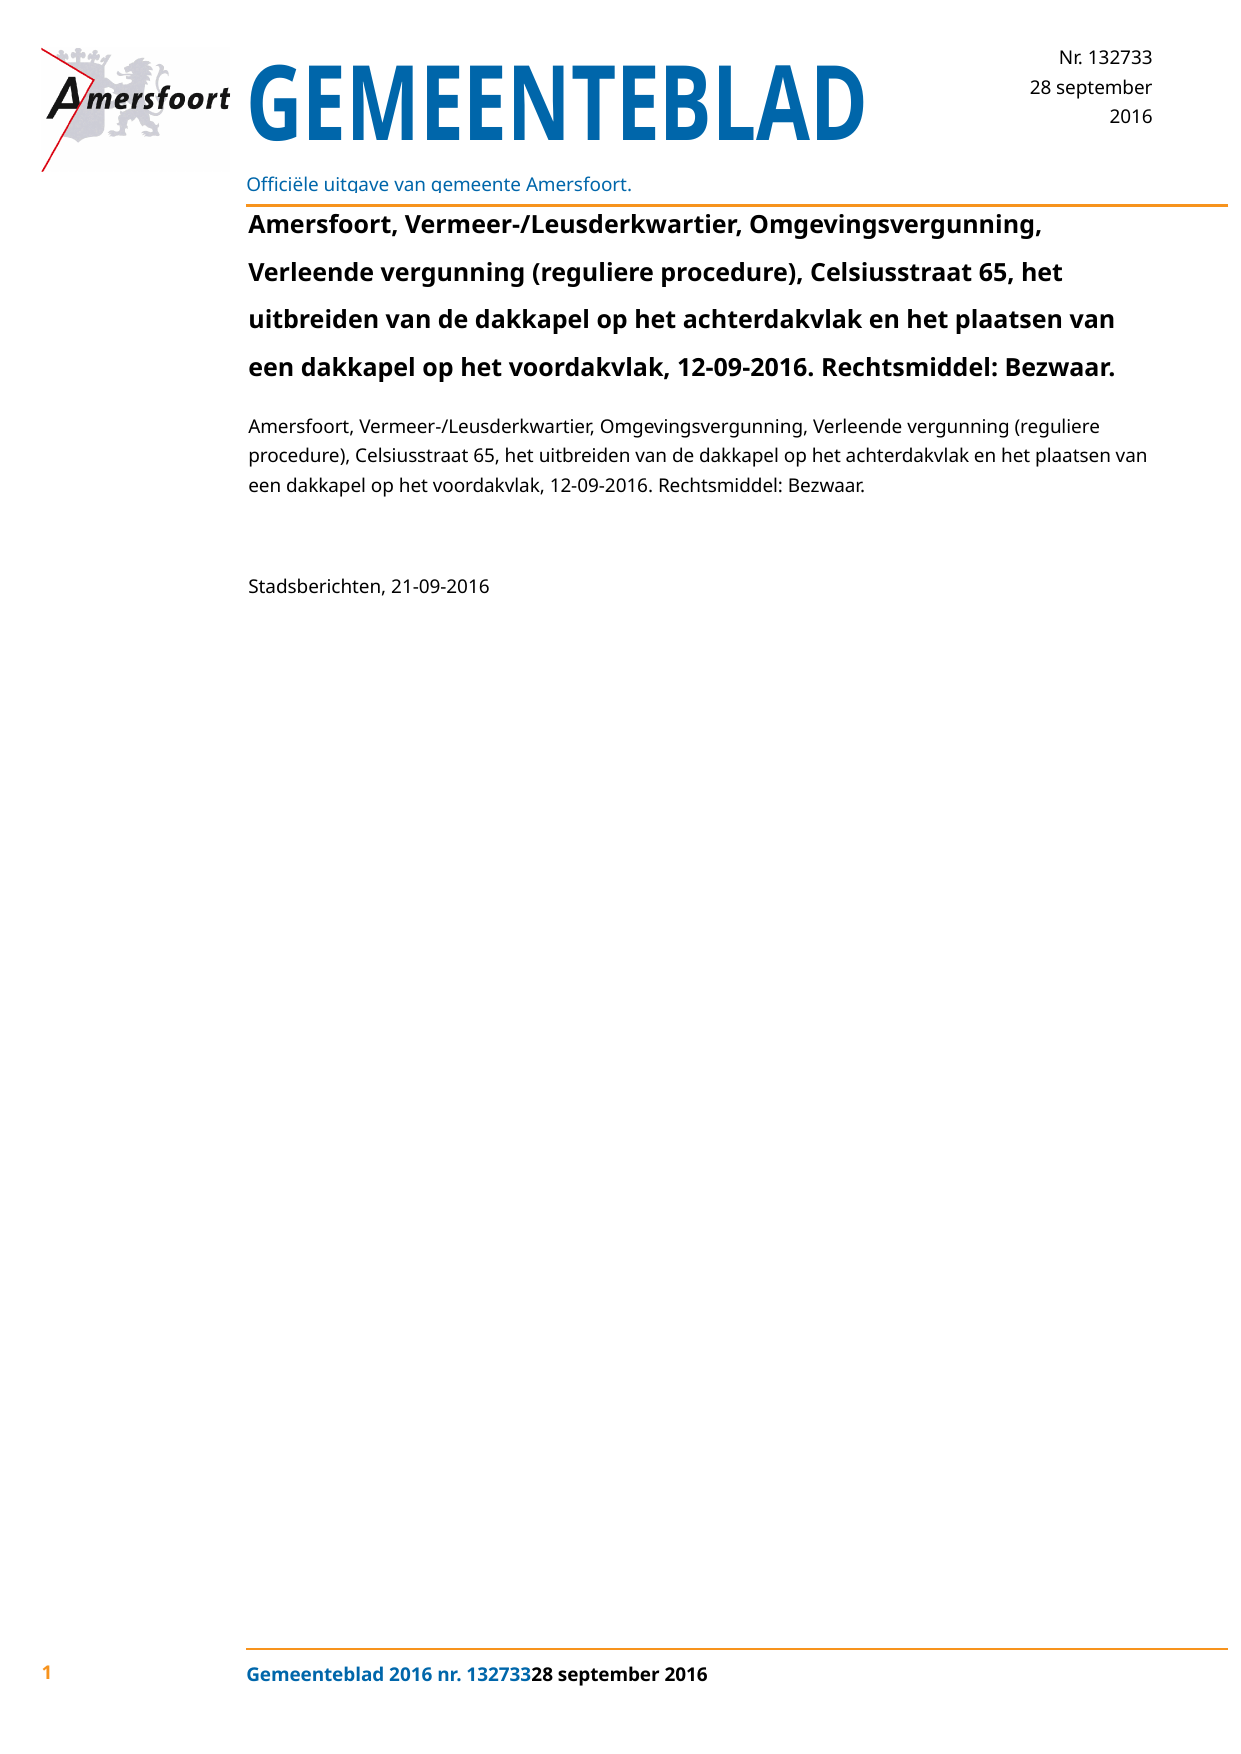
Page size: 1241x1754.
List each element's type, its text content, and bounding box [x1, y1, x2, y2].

text Stadsberichten, 21-09-2016 [248, 573, 1152, 599]
text Amersfoort, Vermeer-/Leusderkwartier, Omgevingsvergunning, Verleende vergunning (reguliere procedure), Celsiusstraat 65, het uitbreiden van de dakkapel op het achterdakvlak en het plaatsen van een dakkapel op het voordakvlak, 12-09-2016. Rechtsmiddel: Bezwaar. [248, 413, 1152, 498]
picture [41, 47, 231, 172]
text Amersfoort, Vermeer-/Leusderkwartier, Omgevingsvergunning, Verleende vergunning (reguliere procedure), Celsiusstraat 65, het uitbreiden van de dakkapel op het achterdakvlak en het plaatsen van een dakkapel op het voordakvlak, 12-09-2016. Rechtsmiddel: Bezwaar. [248, 207, 1152, 384]
